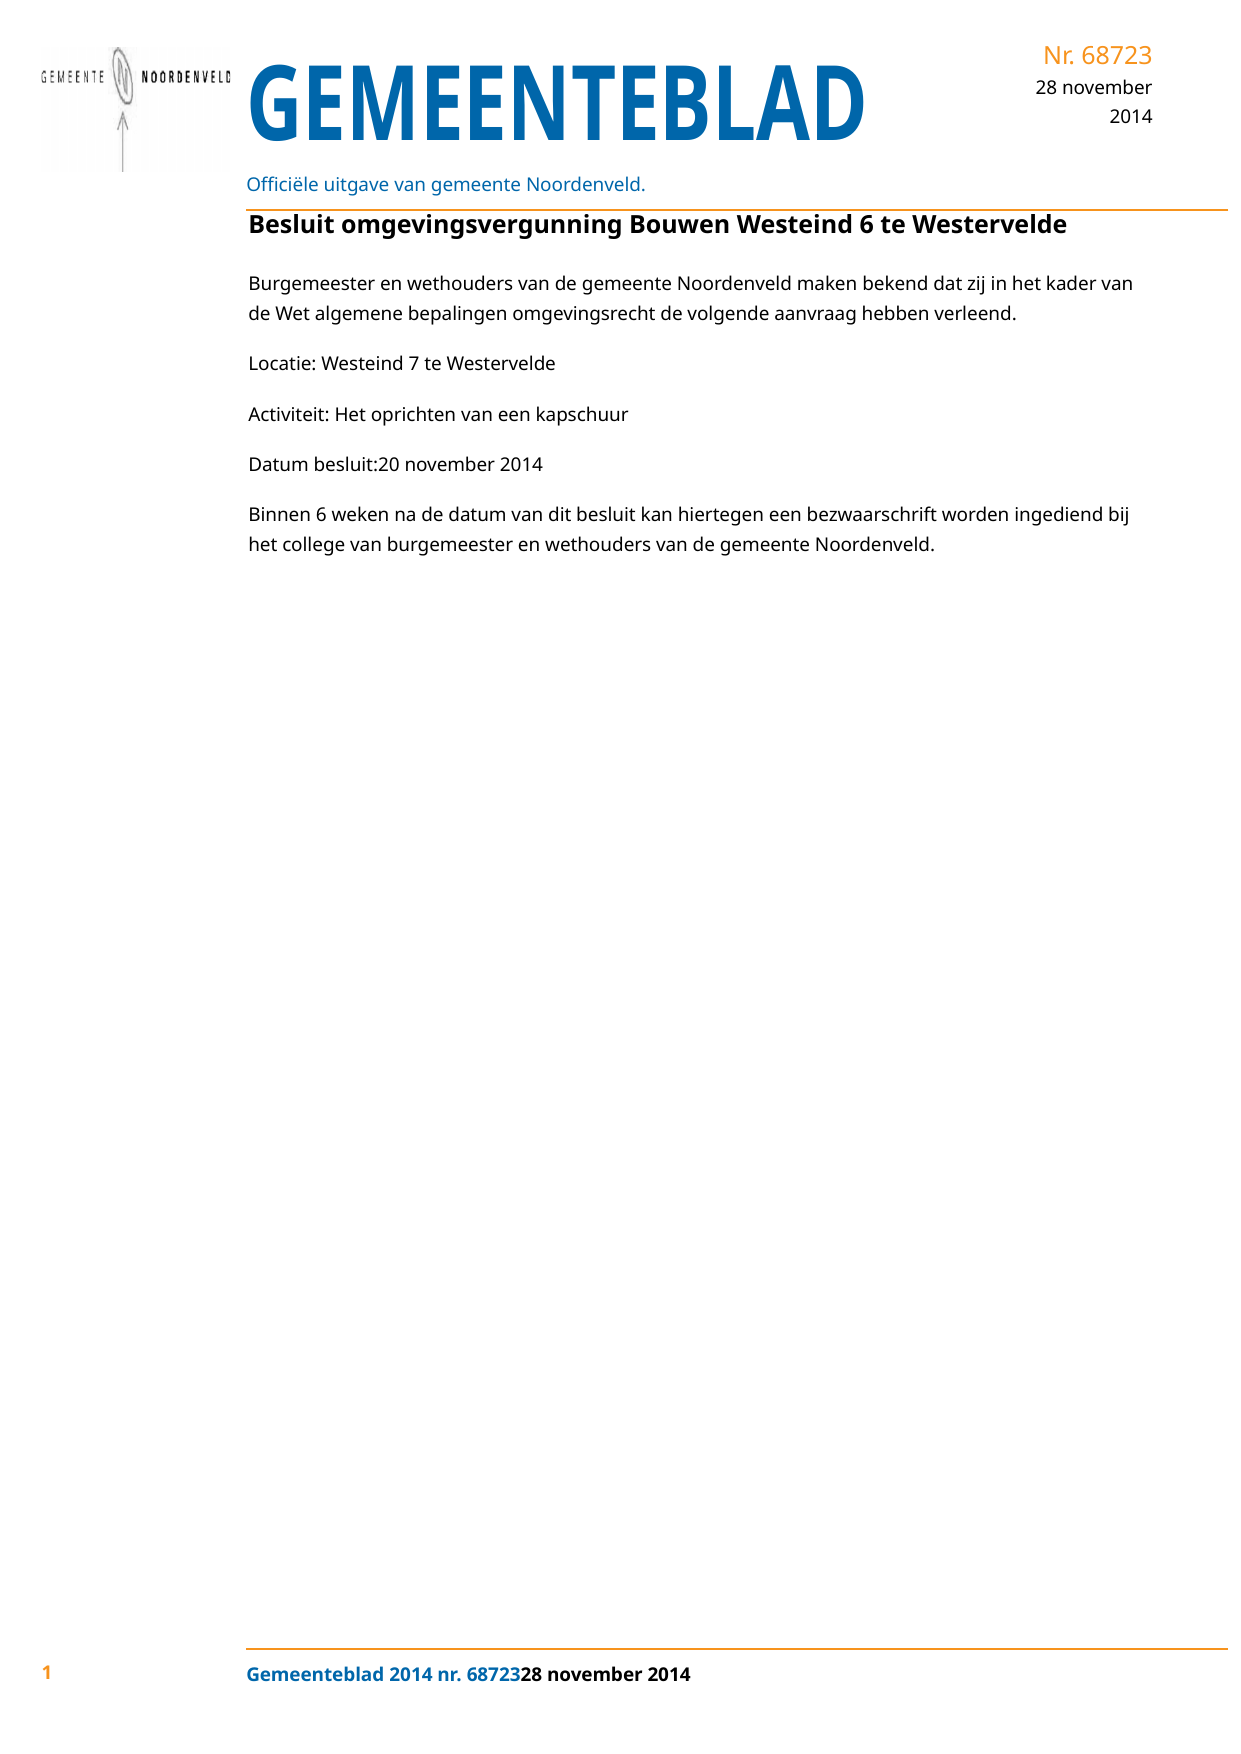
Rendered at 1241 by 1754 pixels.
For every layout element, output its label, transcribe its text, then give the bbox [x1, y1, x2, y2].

text Besluit omgevingsvergunning Bouwen Westeind 6 te Westervelde [248, 211, 1152, 241]
text Locatie: Westeind 7 te Westervelde [248, 350, 1152, 376]
text Binnen 6 weken na de datum van dit besluit kan hiertegen een bezwaarschrift worden ingediend bij het college van burgemeester en wethouders van de gemeente Noordenveld. [248, 502, 1152, 557]
picture [41, 47, 231, 172]
text Burgemeester en wethouders van de gemeente Noordenveld maken bekend dat zij in het kader van de Wet algemene bepalingen omgevingsrecht de volgende aanvraag hebben verleend. [248, 270, 1152, 326]
text Activiteit: Het oprichten van een kapschuur [248, 401, 1152, 426]
text Datum besluit:20 november 2014 [248, 451, 1152, 477]
